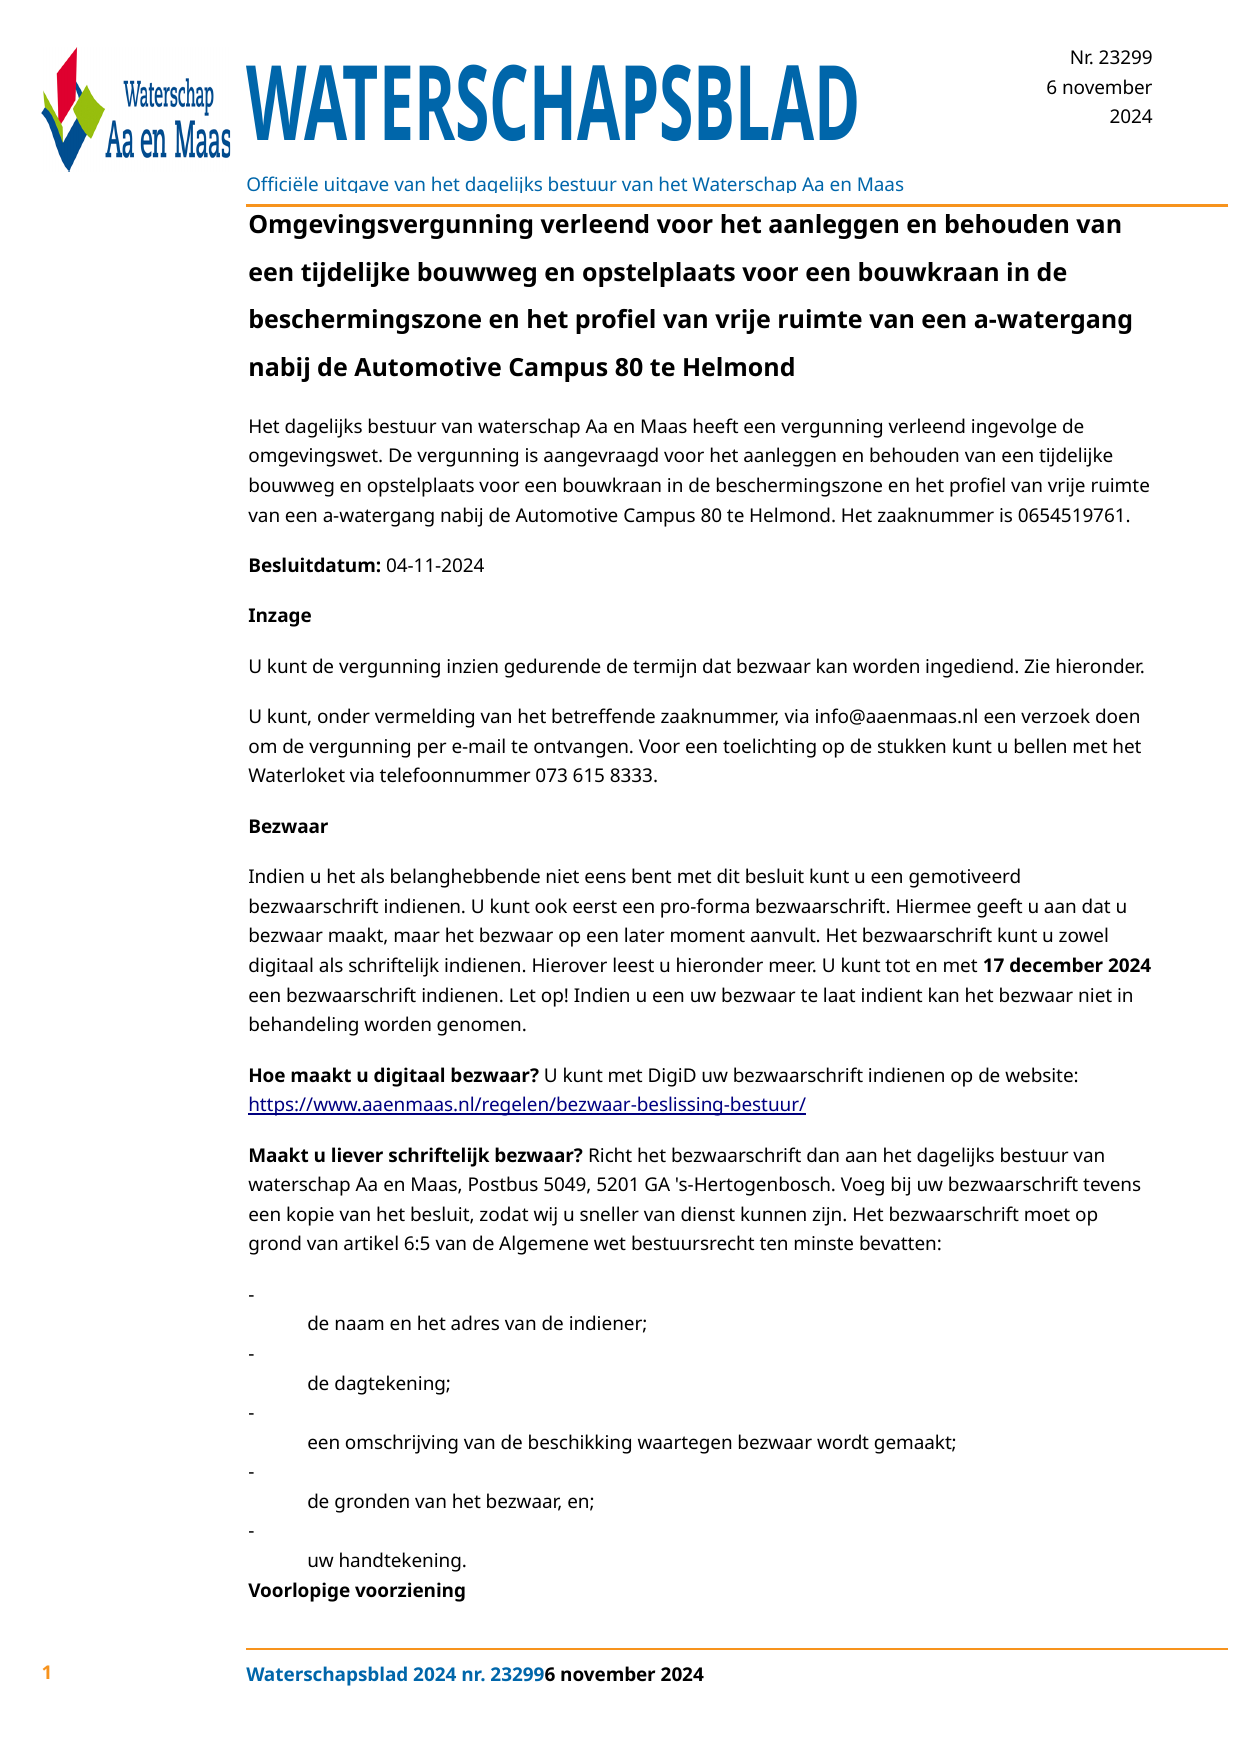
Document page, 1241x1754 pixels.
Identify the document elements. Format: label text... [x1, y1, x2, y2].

list de dagtekening; [248, 1370, 1152, 1396]
text U kunt de vergunning inzien gedurende de termijn dat bezwaar kan worden ingediend. Zie hieronder. [248, 653, 1152, 679]
text Omgevingsvergunning verleend voor het aanleggen en behouden van een tijdelijke bouwweg en opstelplaats voor een bouwkraan in de beschermingszone en het profiel van vrije ruimte van een a-watergang nabij de Automotive Campus 80 te Helmond [248, 207, 1152, 384]
list de naam en het adres van de indiener; [248, 1311, 1152, 1336]
list uw handtekening. [248, 1547, 1152, 1573]
text Besluitdatum: 04-11-2024 [248, 552, 1152, 578]
text U kunt, onder vermelding van het betreffende zaaknummer, via info@aaenmaas.nl een verzoek doen om de vergunning per e-mail te ontvangen. Voor een toelichting op de stukken kunt u bellen met het Waterloket via telefoonnummer 073 615 8333. [248, 703, 1152, 788]
text Bezwaar [248, 813, 1152, 839]
text Voorlopige voorziening [248, 1577, 1152, 1603]
text Hoe maakt u digitaal bezwaar? U kunt met DigiD uw bezwaarschrift indienen op de website: https://www.aaenmaas.nl/regelen/bezwaar-beslissing-bestuur/ [248, 1062, 1152, 1117]
list een omschrijving van de beschikking waartegen bezwaar wordt gemaakt; [248, 1429, 1152, 1455]
text Indien u het als belanghebbende niet eens bent met dit besluit kunt u een gemotiveerd bezwaarschrift indienen. U kunt ook eerst een pro-forma bezwaarschrift. Hiermee geeft u aan dat u bezwaar maakt, maar het bezwaar op een later moment aanvult. Het bezwaarschrift kunt u zowel digitaal als schriftelijk indienen. Hierover leest u hieronder meer. U kunt tot en met 17 december 2024 een bezwaarschrift indienen. Let op! Indien u een uw bezwaar te laat indient kan het bezwaar niet in behandeling worden genomen. [248, 863, 1152, 1037]
picture [41, 47, 231, 172]
list de gronden van het bezwaar, en; [248, 1488, 1152, 1514]
text Inzage [248, 603, 1152, 628]
text Het dagelijks bestuur van waterschap Aa en Maas heeft een vergunning verleend ingevolge de omgevingswet. De vergunning is aangevraagd voor het aanleggen en behouden van een tijdelijke bouwweg en opstelplaats voor een bouwkraan in de beschermingszone en het profiel van vrije ruimte van een a-watergang nabij de Automotive Campus 80 te Helmond. Het zaaknummer is 0654519761. [248, 413, 1152, 528]
text Maakt u liever schriftelijk bezwaar? Richt het bezwaarschrift dan aan het dagelijks bestuur van waterschap Aa en Maas, Postbus 5049, 5201 GA 's-Hertogenbosch. Voeg bij uw bezwaarschrift tevens een kopie van het besluit, zodat wij u sneller van dienst kunnen zijn. Het bezwaarschrift moet op grond van artikel 6:5 van de Algemene wet bestuursrecht ten minste bevatten: [248, 1142, 1152, 1256]
